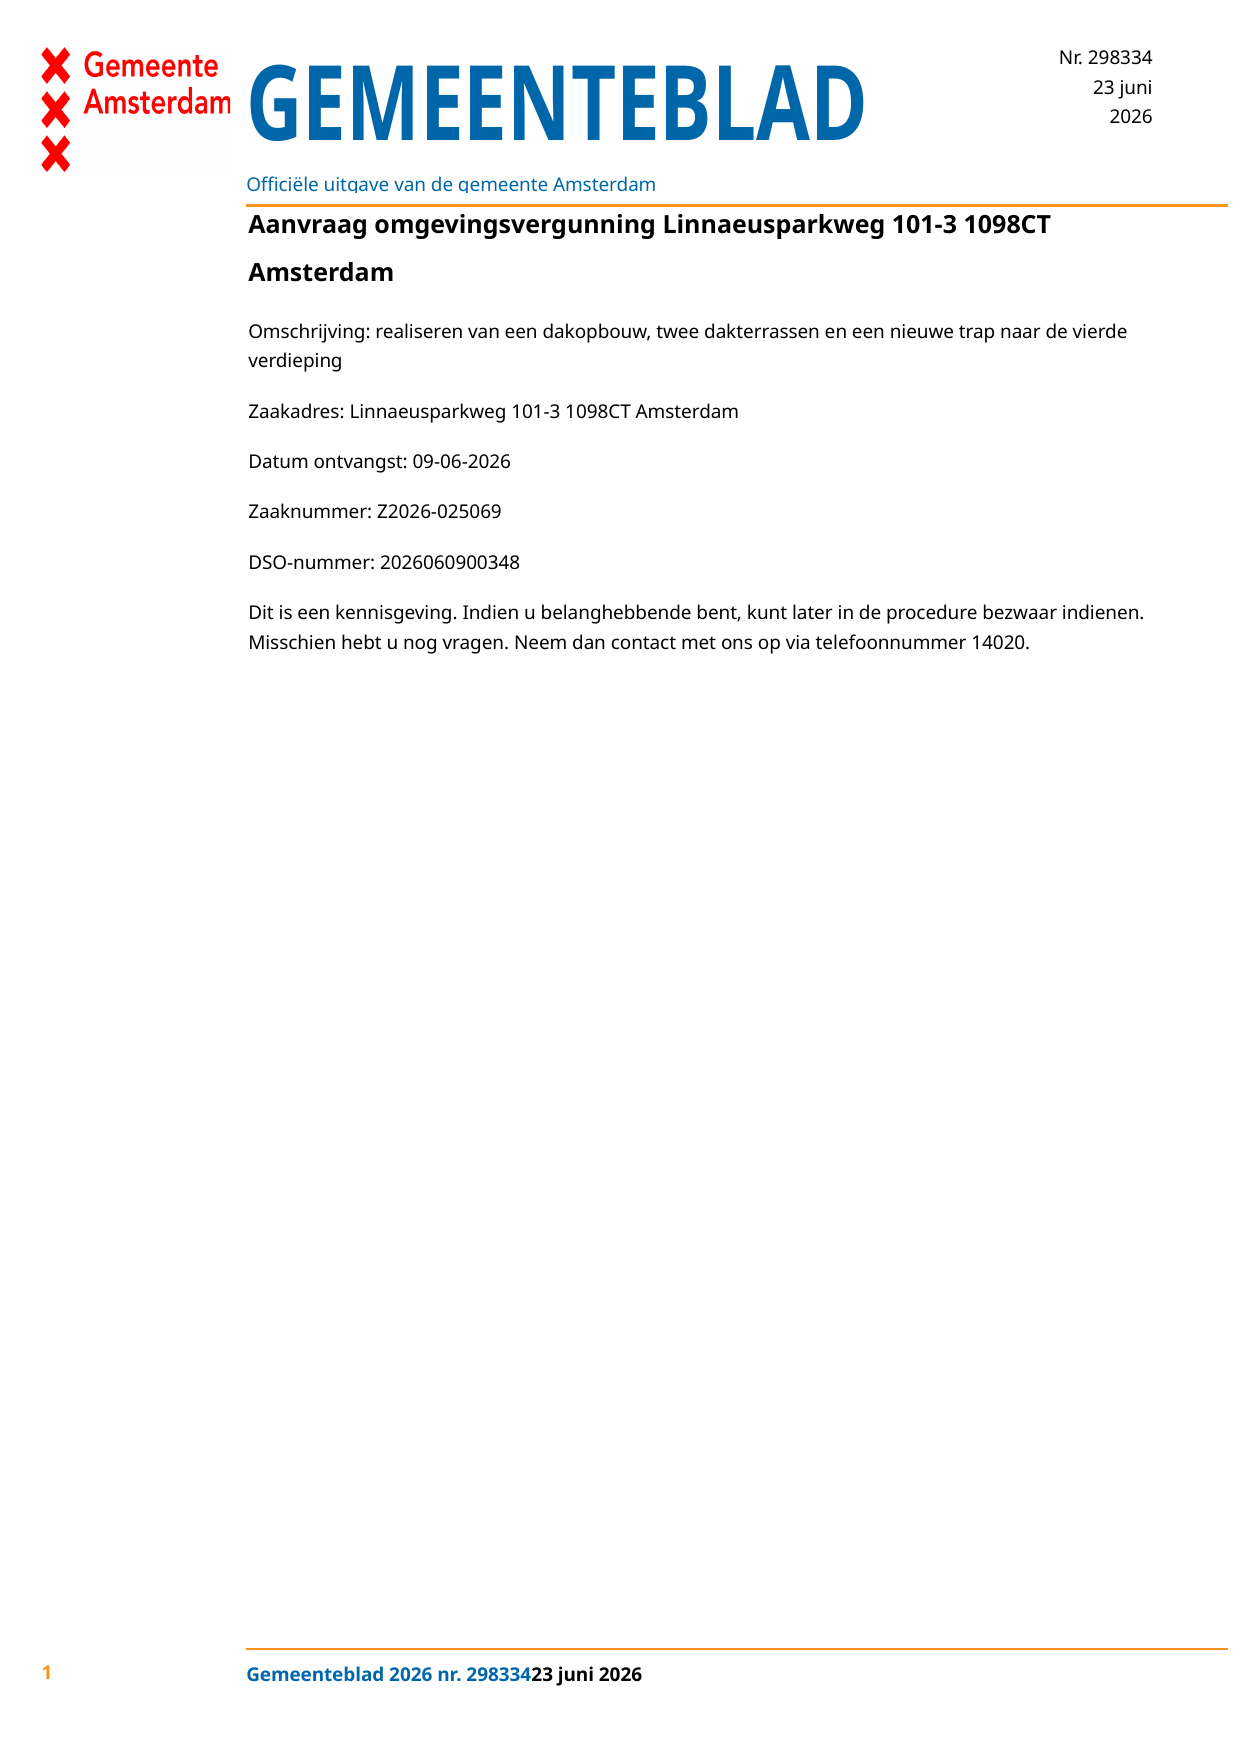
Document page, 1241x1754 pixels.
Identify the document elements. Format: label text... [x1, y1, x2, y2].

picture [41, 47, 231, 172]
text Omschrijving: realiseren van een dakopbouw, twee dakterrassen en een nieuwe trap naar de vierde verdieping [248, 318, 1152, 373]
text Dit is een kennisgeving. Indien u belanghebbende bent, kunt later in de procedure bezwaar indienen. Misschien hebt u nog vragen. Neem dan contact met ons op via telefoonnummer 14020. [248, 599, 1152, 655]
text Aanvraag omgevingsvergunning Linnaeusparkweg 101-3 1098CT Amsterdam [248, 207, 1152, 288]
text Datum ontvangst: 09-06-2026 [248, 448, 1152, 474]
text Zaakadres: Linnaeusparkweg 101-3 1098CT Amsterdam [248, 398, 1152, 424]
text DSO-nummer: 2026060900348 [248, 549, 1152, 575]
text Zaaknummer: Z2026-025069 [248, 499, 1152, 524]
